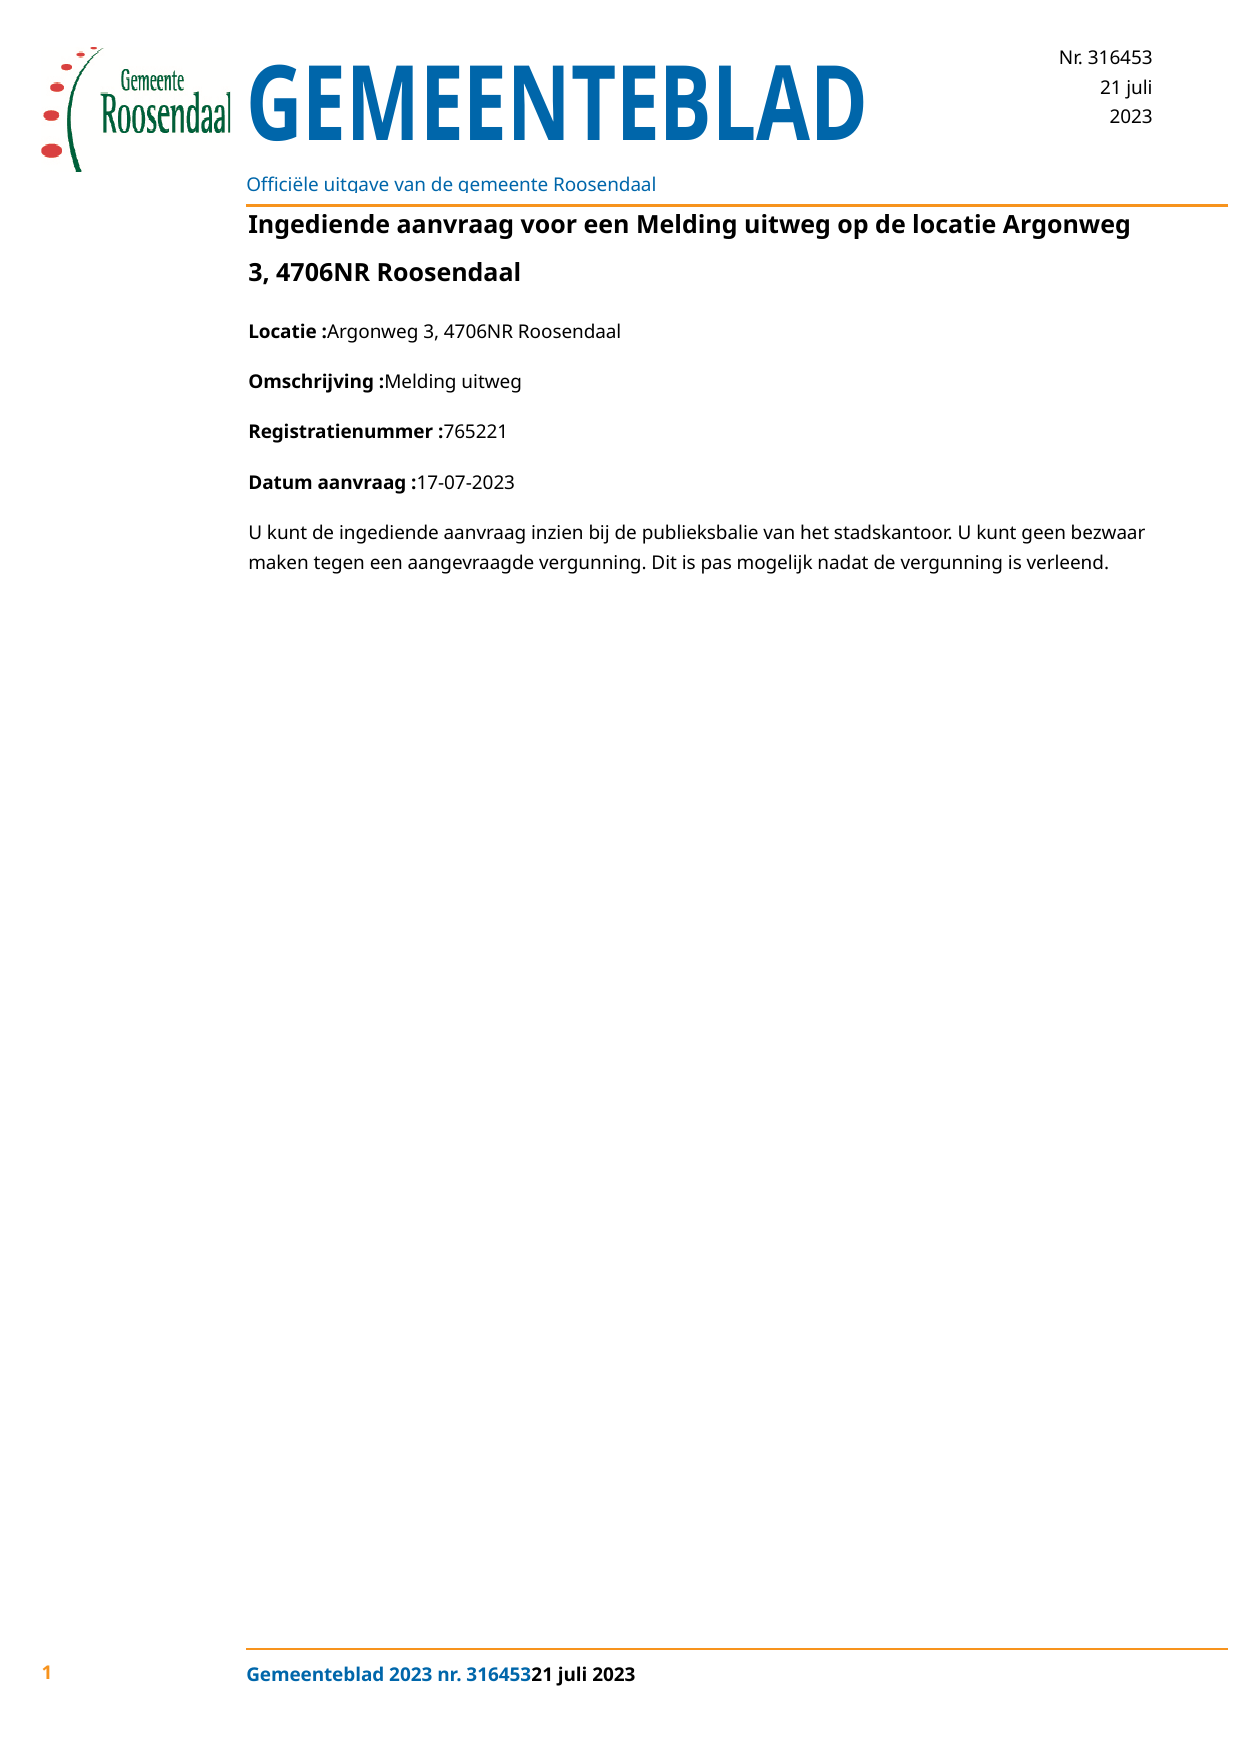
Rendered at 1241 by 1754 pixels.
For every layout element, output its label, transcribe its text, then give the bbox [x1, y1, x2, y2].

text Ingediende aanvraag voor een Melding uitweg op de locatie Argonweg 3, 4706NR Roosendaal [248, 207, 1152, 288]
text Omschrijving :Melding uitweg [248, 368, 1152, 394]
text Locatie :Argonweg 3, 4706NR Roosendaal [248, 318, 1152, 344]
text Registratienummer :765221 [248, 419, 1152, 444]
picture [41, 47, 231, 172]
text Datum aanvraag :17-07-2023 [248, 469, 1152, 495]
text U kunt de ingediende aanvraag inzien bij de publieksbalie van het stadskantoor. U kunt geen bezwaar maken tegen een aangevraagde vergunning. Dit is pas mogelijk nadat de vergunning is verleend. [248, 519, 1152, 575]
